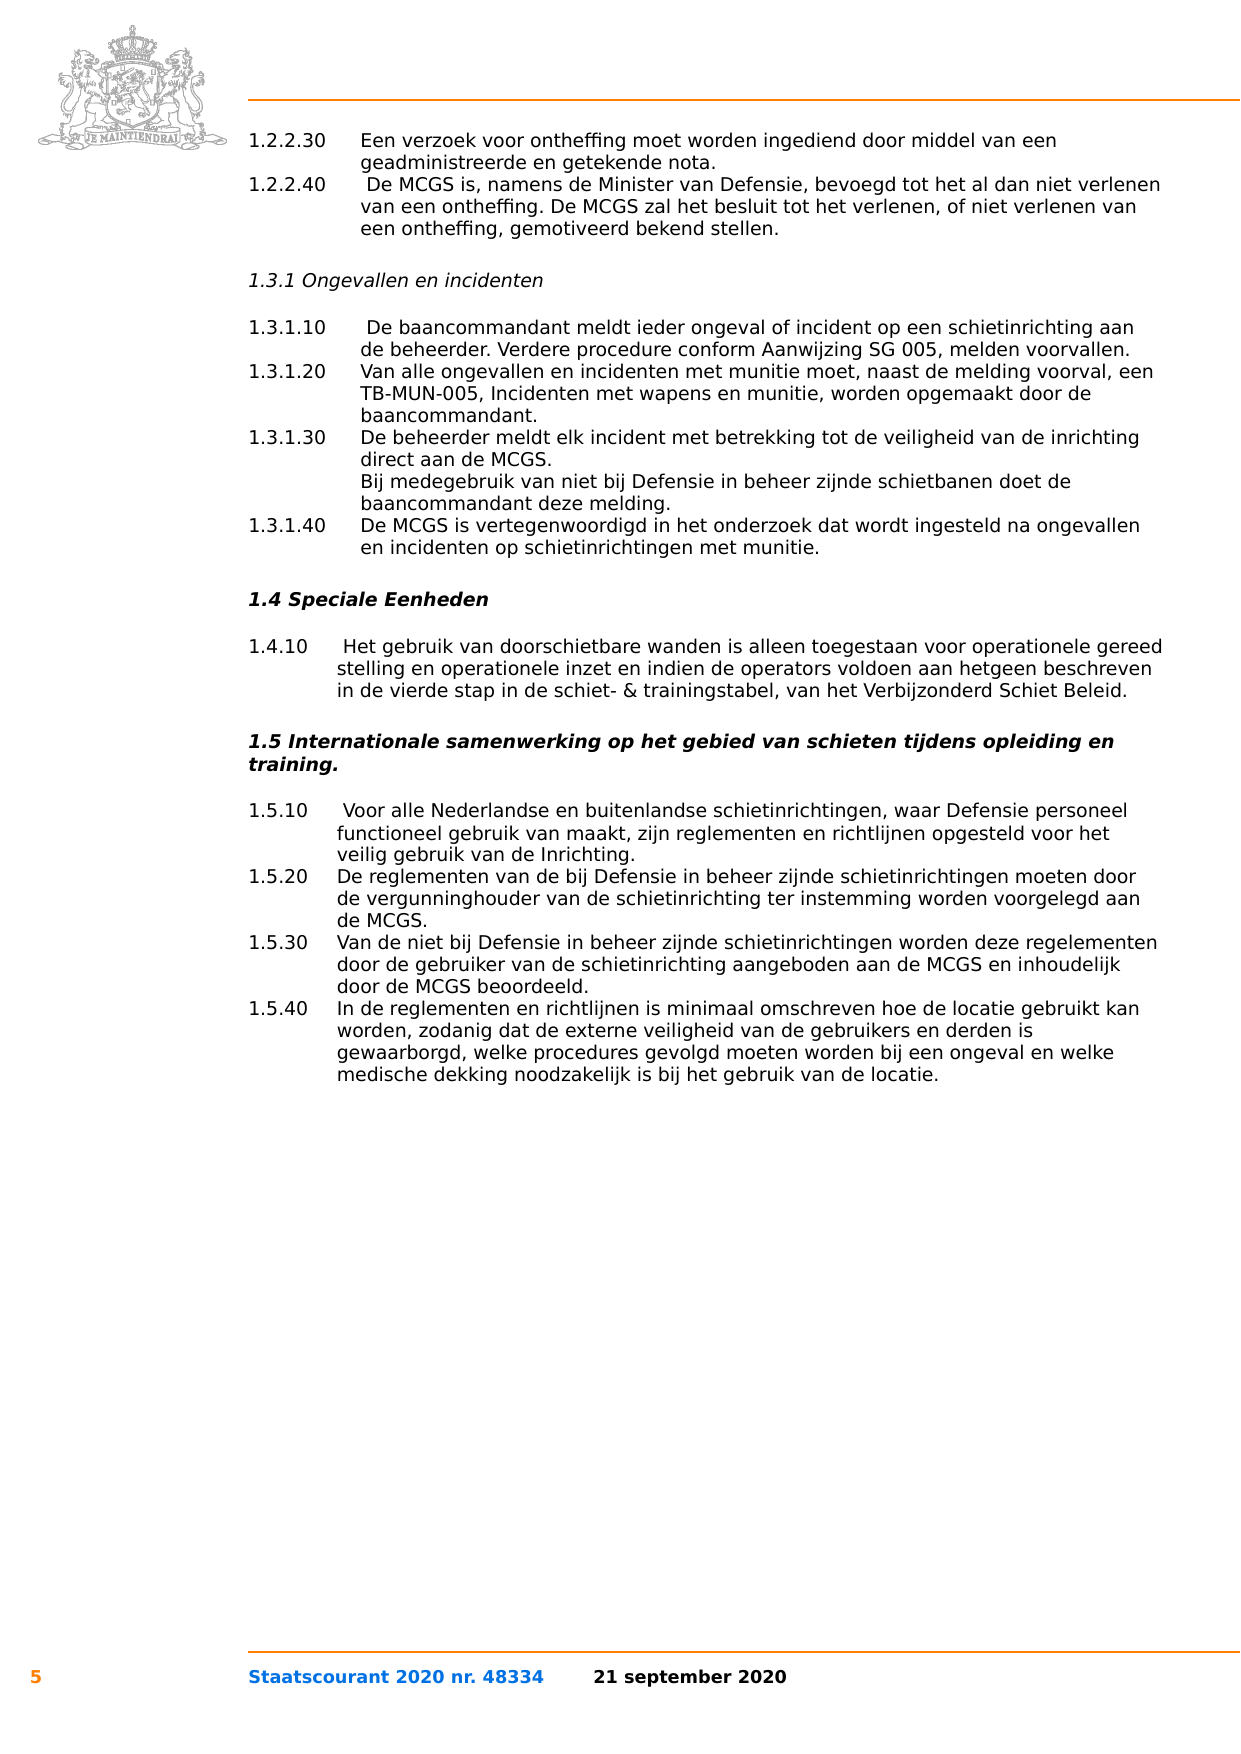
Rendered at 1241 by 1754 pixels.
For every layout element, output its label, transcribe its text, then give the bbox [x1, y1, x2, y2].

text 1.4.10 Het gebruik van doorschietbare wanden is alleen toegestaan voor operationele gereed stelling en operationele inzet en indien de operators voldoen aan hetgeen beschreven in de vierde stap in de schiet- & trainingstabel, van het Verbijzonderd Schiet Beleid. [248, 636, 1163, 701]
text Bij medegebruik van niet bij Defensie in beheer zijnde schietbanen doet de baancommandant deze melding. [360, 471, 1163, 514]
text 1.5.40 In de reglementen en richtlijnen is minimaal omschreven hoe de locatie gebruikt kan worden, zodanig dat de externe veiligheid van de gebruikers en derden is gewaarborgd, welke procedures gevolgd moeten worden bij een ongeval en welke medische dekking noodzakelijk is bij het gebruik van de locatie. [248, 998, 1163, 1086]
picture [38, 25, 227, 150]
text 1.3.1.40 De MCGS is vertegenwoordigd in het onderzoek dat wordt ingesteld na ongevallen en incidenten op schietinrichtingen met munitie. [248, 514, 1163, 558]
text 1.3.1.30 De beheerder meldt elk incident met betrekking tot de veiligheid van de inrichting direct aan de MCGS. [248, 427, 1163, 471]
text 1.3.1.10 De baancommandant meldt ieder ongeval of incident op een schietinrichting aan de beheerder. Verdere procedure conform Aanwijzing SG 005, melden voorvallen. [248, 317, 1163, 361]
text 1.3.1.20 Van alle ongevallen en incidenten met munitie moet, naast de melding voorval, een TB-MUN-005, Incidenten met wapens en munitie, worden opgemaakt door de baancommandant. [248, 361, 1163, 427]
text 1.5.30 Van de niet bij Defensie in beheer zijnde schietinrichtingen worden deze regelementen door de gebruiker van de schietinrichting aangeboden aan de MCGS en inhoudelijk door de MCGS beoordeeld. [248, 932, 1163, 998]
subtitle 1.5 Internationale samenwerking op het gebied van schieten tijdens opleiding en training. [248, 731, 1163, 775]
subtitle 1.4 Speciale Eenheden [248, 588, 1163, 611]
text 1.5.10 Voor alle Nederlandse en buitenlandse schietinrichtingen, waar Defensie personeel functioneel gebruik van maakt, zijn reglementen en richtlijnen opgesteld voor het veilig gebruik van de Inrichting. [248, 800, 1163, 866]
text 1.2.2.30 Een verzoek voor ontheffing moet worden ingediend door middel van een geadministreerde en getekende nota. [248, 130, 1163, 174]
text 1.2.2.40 De MCGS is, namens de Minister van Defensie, bevoegd tot het al dan niet verlenen van een ontheffing. De MCGS zal het besluit tot het verlenen, of niet verlenen van een ontheffing, gemotiveerd bekend stellen. [248, 174, 1163, 240]
text 1.5.20 De reglementen van de bij Defensie in beheer zijnde schietinrichtingen moeten door de vergunninghouder van de schietinrichting ter instemming worden voorgelegd aan de MCGS. [248, 866, 1163, 932]
subtitle 1.3.1 Ongevallen en incidenten [248, 270, 1163, 292]
